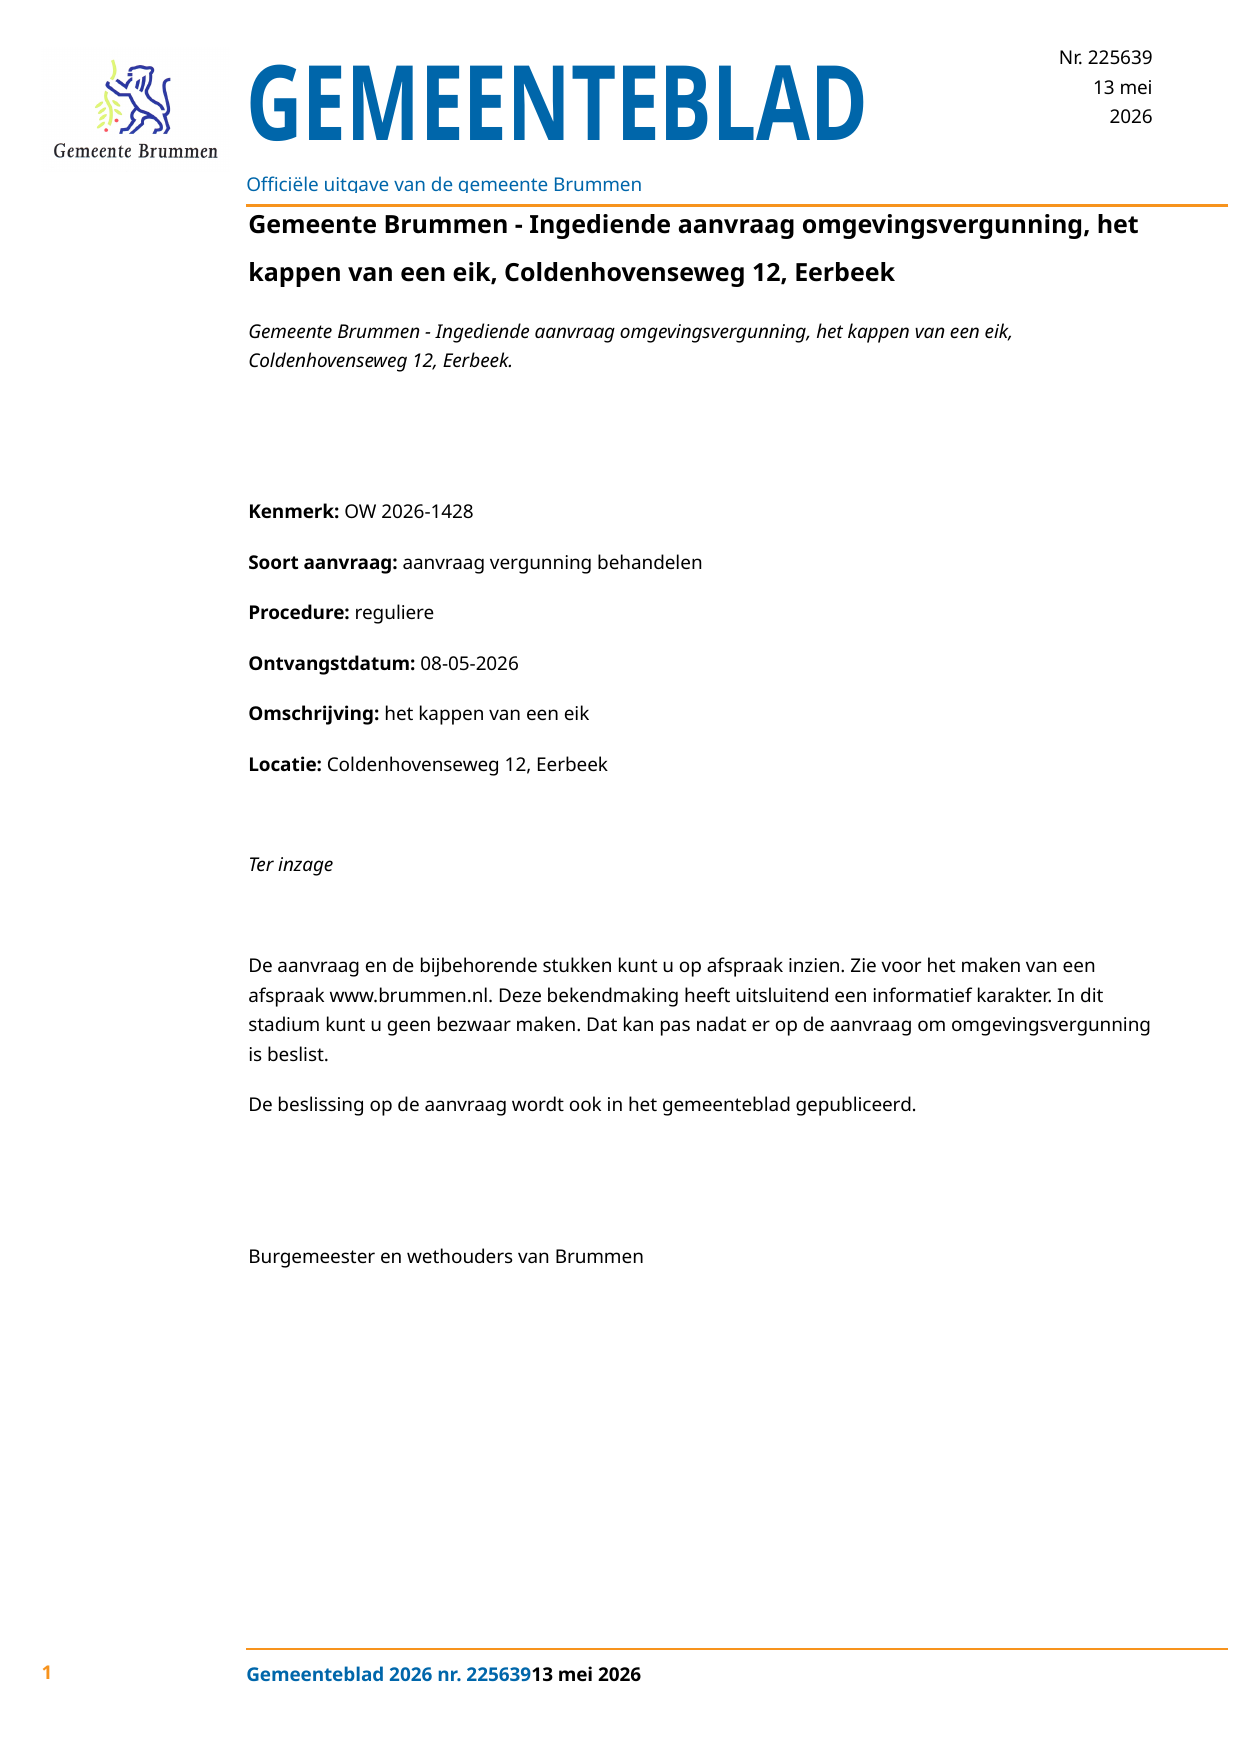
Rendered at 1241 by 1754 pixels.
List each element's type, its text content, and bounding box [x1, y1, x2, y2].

text Burgemeester en wethouders van Brummen [248, 1243, 1152, 1269]
text Ter inzage [248, 852, 1152, 877]
text Kenmerk: OW 2026-1428 [248, 499, 1152, 524]
text Gemeente Brummen - Ingediende aanvraag omgevingsvergunning, het kappen van een eik, Coldenhovenseweg 12, Eerbeek. [248, 318, 1152, 373]
picture [41, 47, 231, 172]
text Ontvangstdatum: 08-05-2026 [248, 650, 1152, 676]
text De beslissing op de aanvraag wordt ook in het gemeenteblad gepubliceerd. [248, 1092, 1152, 1117]
text Procedure: reguliere [248, 599, 1152, 625]
text Locatie: Coldenhovenseweg 12, Eerbeek [248, 751, 1152, 777]
text Soort aanvraag: aanvraag vergunning behandelen [248, 549, 1152, 575]
text De aanvraag en de bijbehorende stukken kunt u op afspraak inzien. Zie voor het maken van een afspraak www.brummen.nl. Deze bekendmaking heeft uitsluitend een informatief karakter. In dit stadium kunt u geen bezwaar maken. Dat kan pas nadat er op de aanvraag om omgevingsvergunning is beslist. [248, 952, 1152, 1067]
text Gemeente Brummen - Ingediende aanvraag omgevingsvergunning, het kappen van een eik, Coldenhovenseweg 12, Eerbeek [248, 207, 1152, 288]
text Omschrijving: het kappen van een eik [248, 700, 1152, 726]
